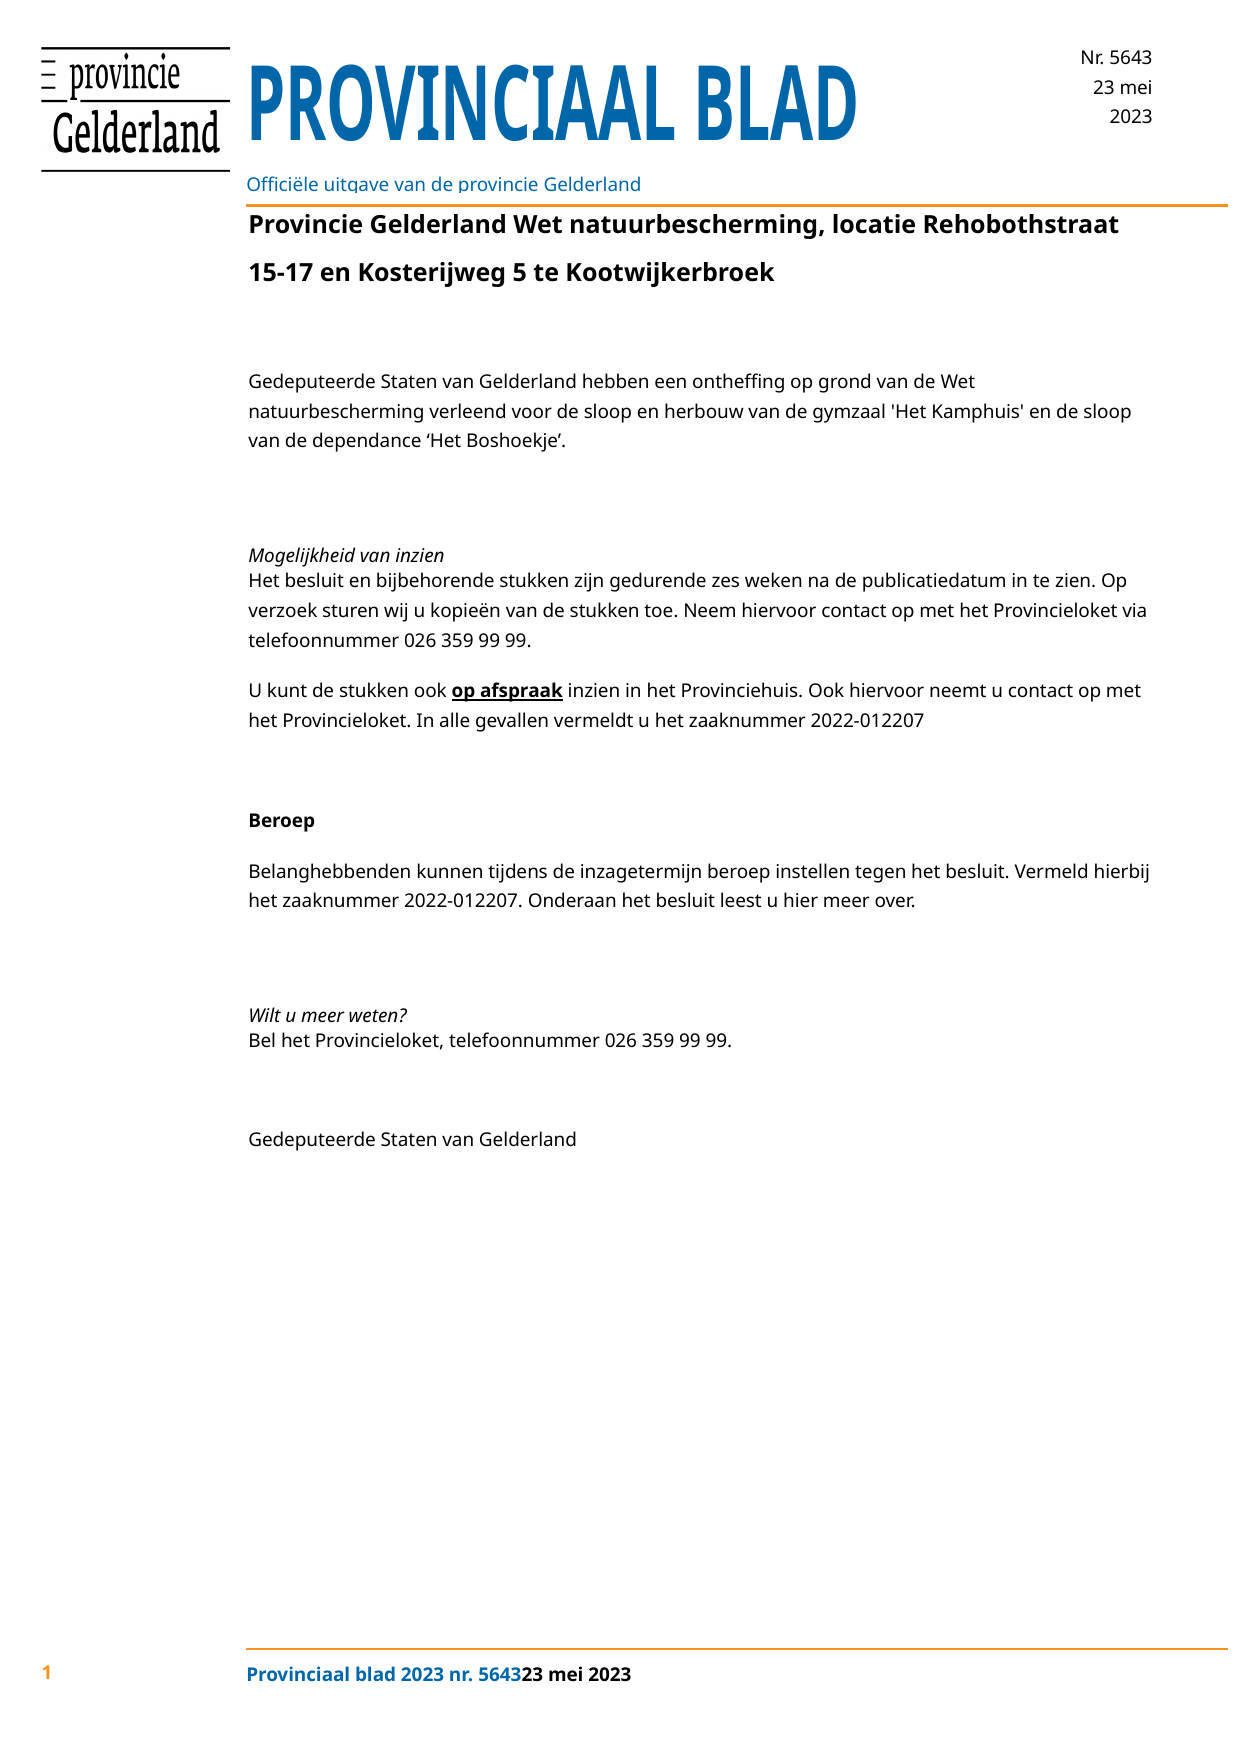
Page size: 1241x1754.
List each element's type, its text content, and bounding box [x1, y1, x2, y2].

text Belanghebbenden kunnen tijdens de inzagetermijn beroep instellen tegen het besluit. Vermeld hierbij het zaaknummer 2022-012207. Onderaan het besluit leest u hier meer over. [248, 858, 1152, 913]
text Mogelijkheid van inzien [248, 542, 1152, 568]
text Provincie Gelderland Wet natuurbescherming, locatie Rehobothstraat 15-17 en Kosterijweg 5 te Kootwijkerbroek [248, 207, 1152, 288]
text Wilt u meer weten? [248, 1002, 1152, 1028]
text Bel het Provincieloket, telefoonnummer 026 359 99 99. [248, 1028, 1152, 1053]
text U kunt de stukken ook op afspraak inzien in het Provinciehuis. Ook hiervoor neemt u contact op met het Provincieloket. In alle gevallen vermeldt u het zaaknummer 2022-012207 [248, 677, 1152, 732]
text Gedeputeerde Staten van Gelderland hebben een ontheffing op grond van de Wet natuurbescherming verleend voor de sloop en herbouw van de gymzaal 'Het Kamphuis' en de sloop van de dependance ‘Het Boshoekje’. [248, 368, 1152, 453]
text Beroep [248, 808, 1152, 833]
text Gedeputeerde Staten van Gelderland [248, 1126, 1152, 1152]
text Het besluit en bijbehorende stukken zijn gedurende zes weken na de publicatiedatum in te zien. Op verzoek sturen wij u kopieën van de stukken toe. Neem hiervoor contact op met het Provincieloket via telefoonnummer 026 359 99 99. [248, 568, 1152, 652]
picture [41, 47, 231, 172]
